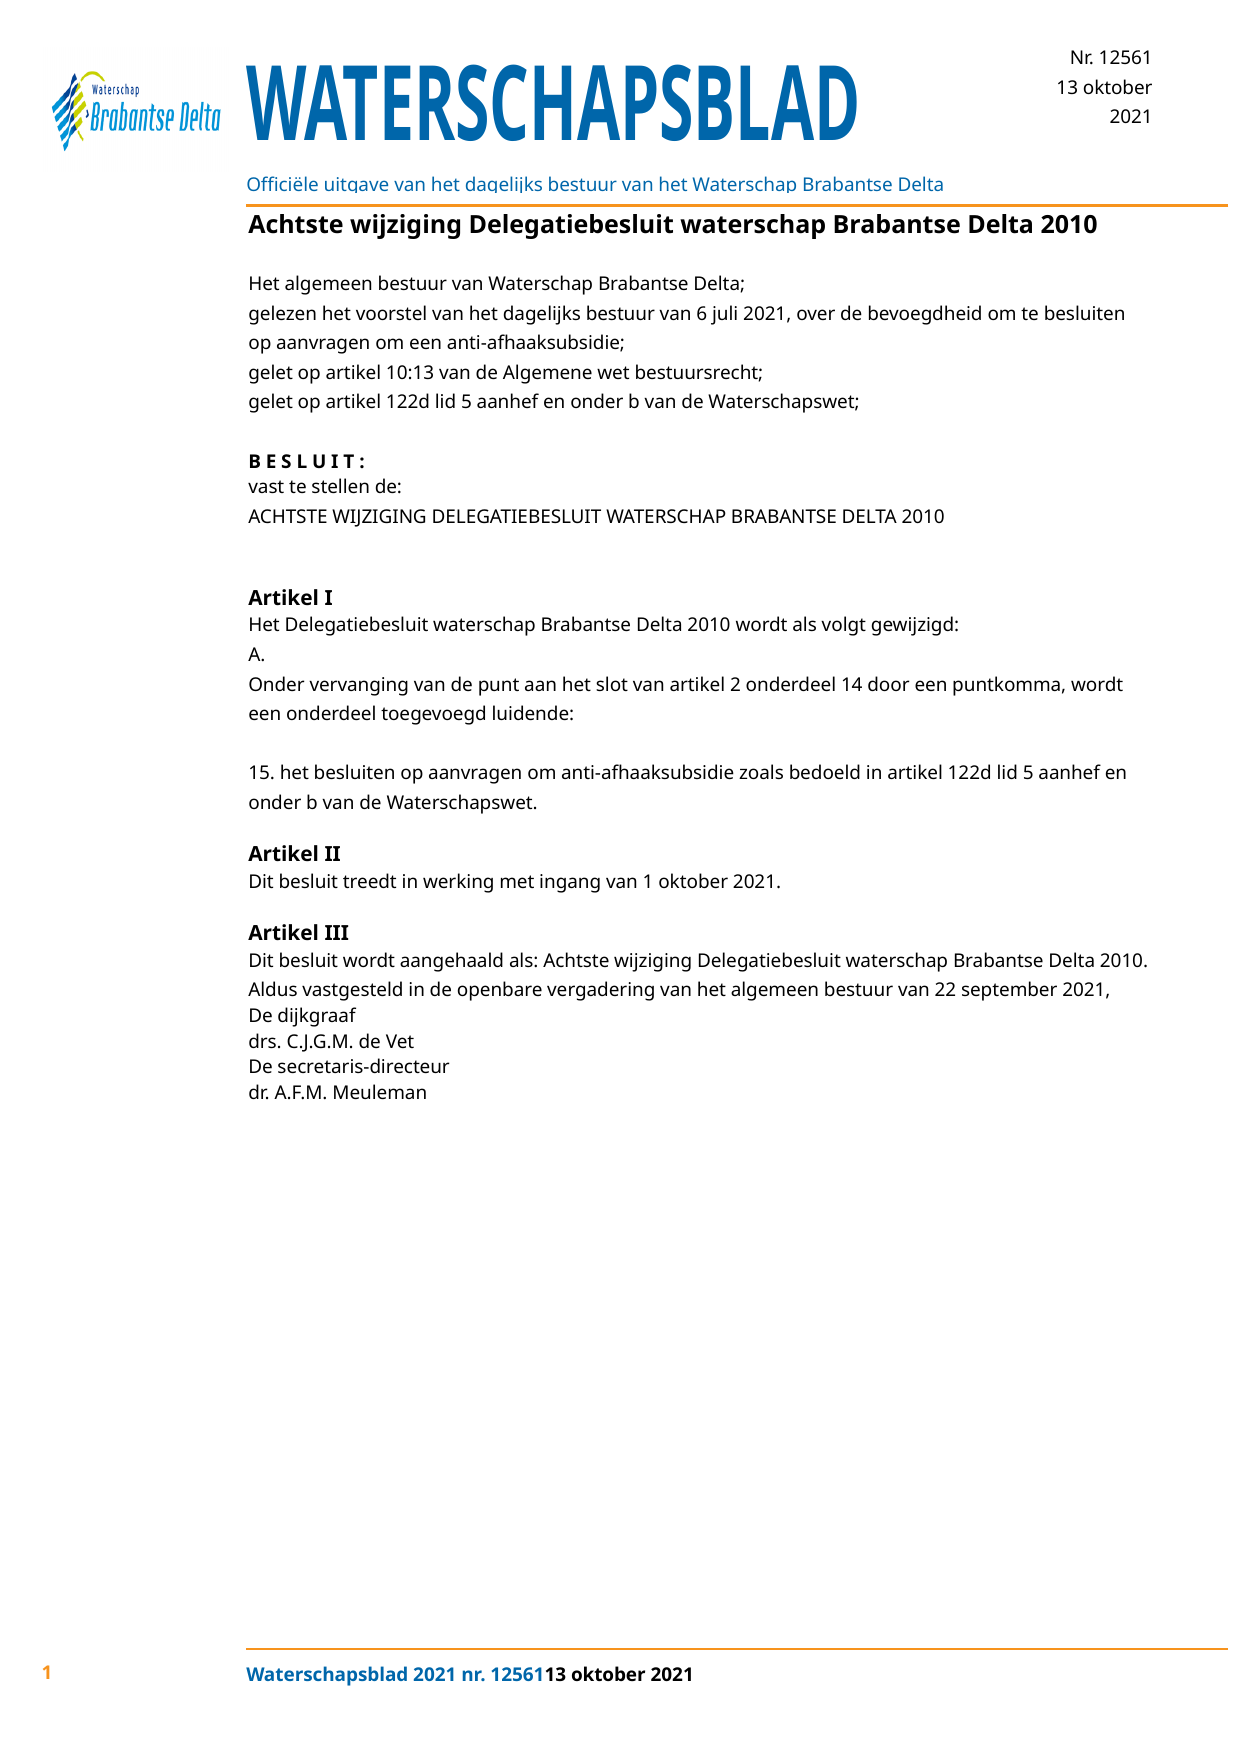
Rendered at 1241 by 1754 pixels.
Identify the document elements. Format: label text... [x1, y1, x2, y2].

text Aldus vastgesteld in de openbare vergadering van het algemeen bestuur van 22 september 2021, [248, 976, 1152, 1002]
text 15. het besluiten op aanvragen om anti-afhaaksubsidie zoals bedoeld in artikel 122d lid 5 aanhef en onder b van de Waterschapswet. [248, 759, 1152, 815]
text Artikel I [248, 583, 1152, 612]
text Artikel II [248, 839, 1152, 868]
text A. [248, 641, 1152, 667]
text gelezen het voorstel van het dagelijks bestuur van 6 juli 2021, over de bevoegdheid om te besluiten op aanvragen om een anti-afhaaksubsidie; [248, 300, 1152, 355]
text vast te stellen de: [248, 473, 1152, 499]
text B E S L U I T : [248, 448, 1152, 473]
text drs. C.J.G.M. de Vet [248, 1028, 1152, 1053]
text Achtste wijziging Delegatiebesluit waterschap Brabantse Delta 2010 [248, 207, 1152, 241]
text Dit besluit wordt aangehaald als: Achtste wijziging Delegatiebesluit waterschap Brabantse Delta 2010. [248, 947, 1152, 972]
text Artikel III [248, 918, 1152, 947]
text Het algemeen bestuur van Waterschap Brabantse Delta; [248, 270, 1152, 296]
text Het Delegatiebesluit waterschap Brabantse Delta 2010 wordt als volgt gewijzigd: [248, 612, 1152, 637]
text dr. A.F.M. Meuleman [248, 1079, 1152, 1105]
text gelet op artikel 122d lid 5 aanhef en onder b van de Waterschapswet; [248, 389, 1152, 414]
text Onder vervanging van de punt aan het slot van artikel 2 onderdeel 14 door een puntkomma, wordt een onderdeel toegevoegd luidende: [248, 671, 1152, 726]
text gelet op artikel 10:13 van de Algemene wet bestuursrecht; [248, 359, 1152, 385]
picture [41, 47, 231, 172]
text ACHTSTE WIJZIGING DELEGATIEBESLUIT WATERSCHAP BRABANTSE DELTA 2010 [248, 503, 1152, 529]
text De dijkgraaf [248, 1002, 1152, 1028]
text De secretaris-directeur [248, 1053, 1152, 1079]
text Dit besluit treedt in werking met ingang van 1 oktober 2021. [248, 868, 1152, 894]
